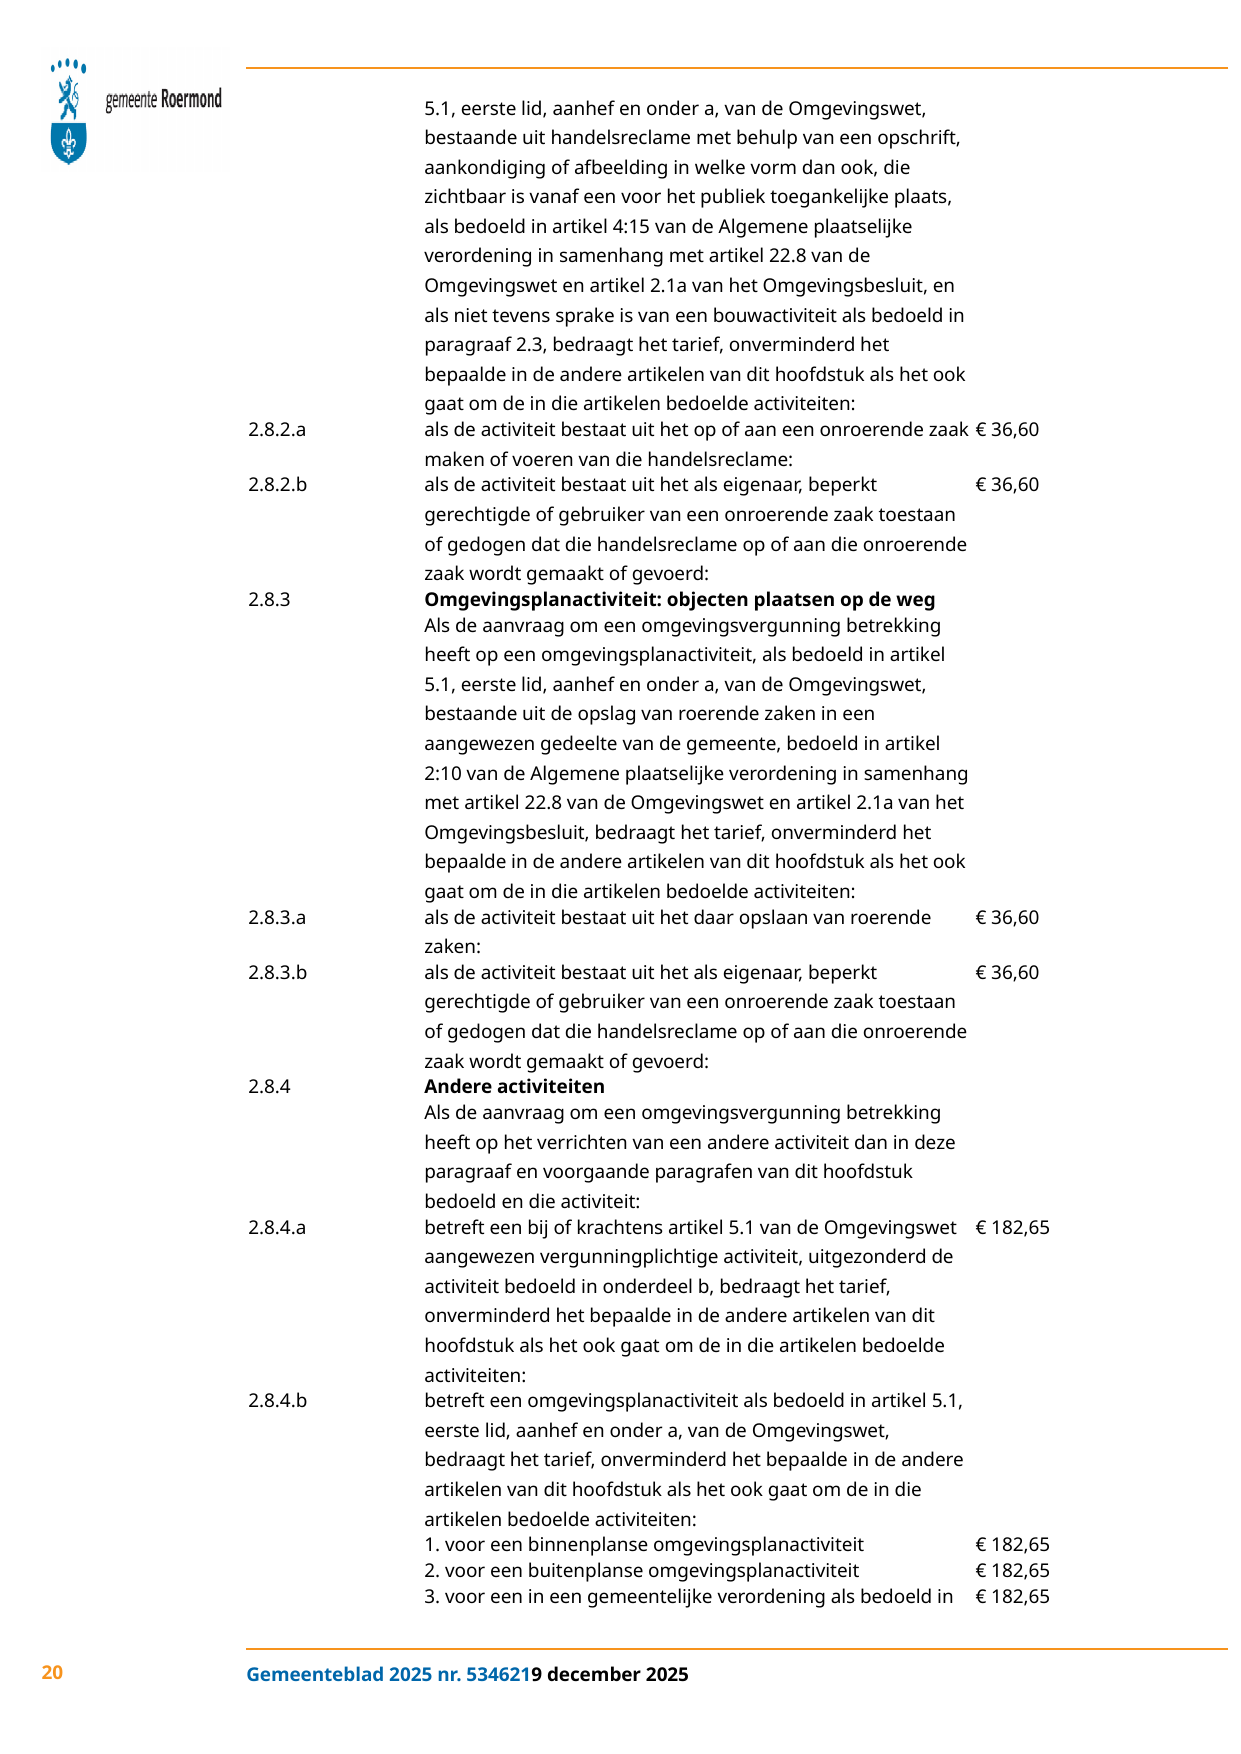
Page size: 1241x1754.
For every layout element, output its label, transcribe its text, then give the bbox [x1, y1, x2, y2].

table_cell 2.8.4.a [248, 1214, 424, 1387]
table_cell Als de aanvraag om een omgevingsvergunning betrekking heeft op een omgevingsplanactiviteit, als bedoeld in artikel 5.1, eerste lid, aanhef en onder a, van de Omgevingswet, bestaande uit de opslag van roerende zaken in een aangewezen gedeelte van de gemeente, bedoeld in artikel 2:10 van de Algemene plaatselijke verordening in samenhang met artikel 22.8 van de Omgevingswet en artikel 2.1a van het Omgevingsbesluit, bedraagt het tarief, onverminderd het bepaalde in de andere artikelen van dit hoofdstuk als het ook gaat om de in die artikelen bedoelde activiteiten: [424, 612, 975, 904]
table_cell 1. voor een binnenplanse omgevingsplanactiviteit [424, 1532, 975, 1557]
table_cell € 182,65 [975, 1532, 1152, 1557]
table_cell betreft een bij of krachtens artikel 5.1 van de Omgevingswet aangewezen vergunningplichtige activiteit, uitgezonderd de activiteit bedoeld in onderdeel b, bedraagt het tarief, onverminderd het bepaalde in de andere artikelen van dit hoofdstuk als het ook gaat om de in die artikelen bedoelde activiteiten: [424, 1214, 975, 1387]
table_cell 2.8.2.b [248, 472, 424, 586]
table_cell [975, 1388, 1152, 1532]
table_cell 5.1, eerste lid, aanhef en onder a, van de Omgevingswet, bestaande uit handelsreclame met behulp van een opschrift, aankondiging of afbeelding in welke vorm dan ook, die zichtbaar is vanaf een voor het publiek toegankelijke plaats, als bedoeld in artikel 4:15 van de Algemene plaatselijke verordening in samenhang met artikel 22.8 van de Omgevingswet en artikel 2.1a van het Omgevingsbesluit, en als niet tevens sprake is van een bouwactiviteit als bedoeld in paragraaf 2.3, bedraagt het tarief, onverminderd het bepaalde in de andere artikelen van dit hoofdstuk als het ook gaat om de in die artikelen bedoelde activiteiten: [424, 95, 975, 416]
table_cell als de activiteit bestaat uit het als eigenaar, beperkt gerechtigde of gebruiker van een onroerende zaak toestaan of gedogen dat die handelsreclame op of aan die onroerende zaak wordt gemaakt of gevoerd: [424, 959, 975, 1074]
table_cell Omgevingsplanactiviteit: objecten plaatsen op de weg [424, 586, 975, 612]
table_cell 2.8.3.b [248, 959, 424, 1074]
table_cell [248, 1099, 424, 1214]
table_cell [248, 95, 424, 416]
table_cell [975, 1074, 1152, 1099]
table_cell 3. voor een in een gemeentelijke verordening als bedoeld in [424, 1583, 975, 1609]
table_cell [975, 586, 1152, 612]
table_cell € 182,65 [975, 1583, 1152, 1609]
table_cell € 182,65 [975, 1214, 1152, 1387]
table_cell € 36,60 [975, 472, 1152, 586]
table_cell als de activiteit bestaat uit het daar opslaan van roerende zaken: [424, 904, 975, 959]
table_cell betreft een omgevingsplanactiviteit als bedoeld in artikel 5.1, eerste lid, aanhef en onder a, van de Omgevingswet, bedraagt het tarief, onverminderd het bepaalde in de andere artikelen van dit hoofdstuk als het ook gaat om de in die artikelen bedoelde activiteiten: [424, 1388, 975, 1532]
table_cell 2.8.2.a [248, 416, 424, 472]
table_cell als de activiteit bestaat uit het op of aan een onroerende zaak maken of voeren van die handelsreclame: [424, 416, 975, 472]
table_cell 2. voor een buitenplanse omgevingsplanactiviteit [424, 1557, 975, 1583]
table_cell 2.8.3.a [248, 904, 424, 959]
table_cell [975, 612, 1152, 904]
table_cell € 36,60 [975, 904, 1152, 959]
table_cell Als de aanvraag om een omgevingsvergunning betrekking heeft op het verrichten van een andere activiteit dan in deze paragraaf en voorgaande paragrafen van dit hoofdstuk bedoeld en die activiteit: [424, 1099, 975, 1214]
table_cell [248, 612, 424, 904]
table_cell [248, 1532, 424, 1609]
table_cell € 36,60 [975, 959, 1152, 1074]
table_cell 2.8.4 [248, 1074, 424, 1099]
table_cell 2.8.3 [248, 586, 424, 612]
table_cell € 182,65 [975, 1557, 1152, 1583]
picture [41, 47, 231, 172]
table_cell € 36,60 [975, 416, 1152, 472]
table_cell 2.8.4.b [248, 1388, 424, 1532]
table_cell als de activiteit bestaat uit het als eigenaar, beperkt gerechtigde of gebruiker van een onroerende zaak toestaan of gedogen dat die handelsreclame op of aan die onroerende zaak wordt gemaakt of gevoerd: [424, 472, 975, 586]
table_cell [975, 1099, 1152, 1214]
table_cell [975, 95, 1152, 416]
table_cell Andere activiteiten [424, 1074, 975, 1099]
